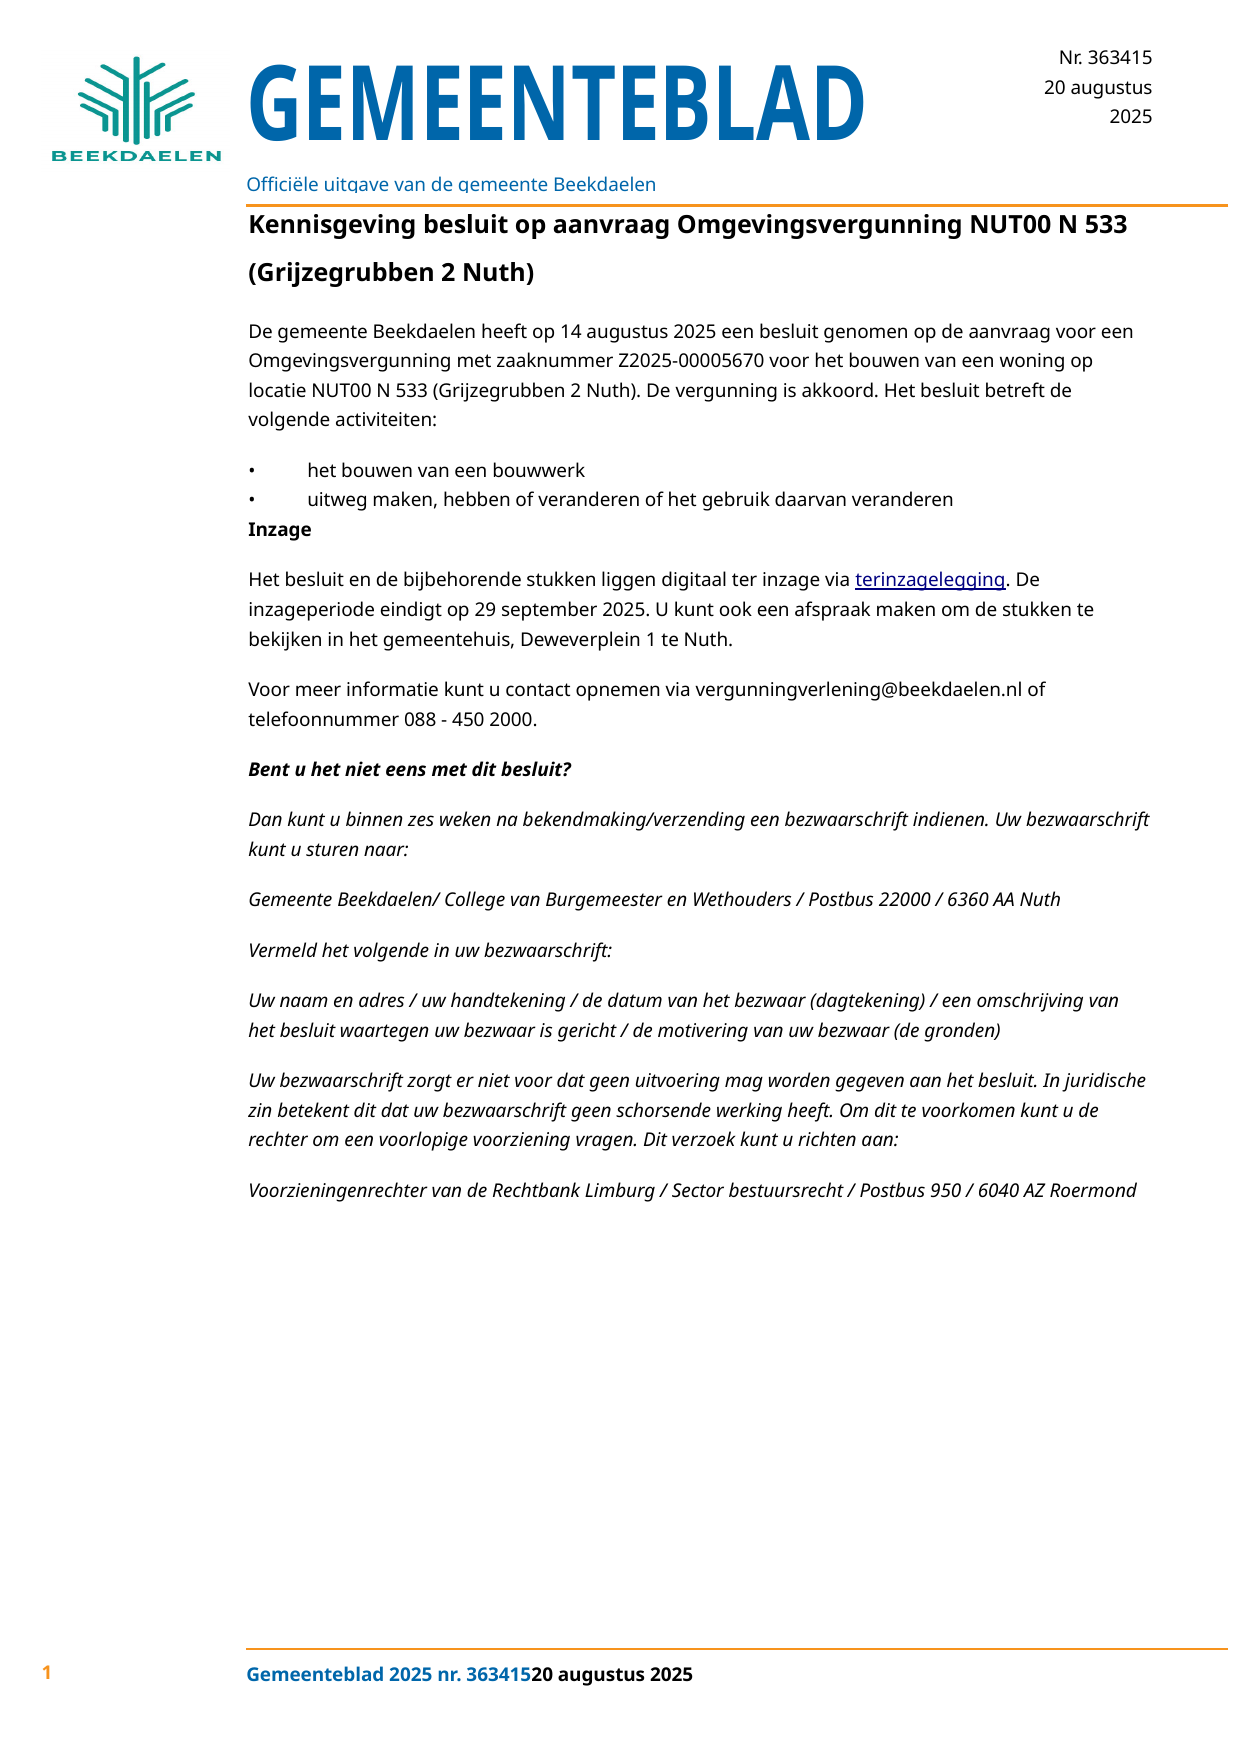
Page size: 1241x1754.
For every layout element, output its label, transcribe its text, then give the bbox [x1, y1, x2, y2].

list het bouwen van een bouwwerk [248, 457, 1152, 483]
text Uw bezwaarschrift zorgt er niet voor dat geen uitvoering mag worden gegeven aan het besluit. In juridische zin betekent dit dat uw bezwaarschrift geen schorsende werking heeft. Om dit te voorkomen kunt u de rechter om een voorlopige voorziening vragen. Dit verzoek kunt u richten aan: [248, 1067, 1152, 1152]
text Bent u het niet eens met dit besluit? [248, 756, 1152, 782]
text Het besluit en de bijbehorende stukken liggen digitaal ter inzage via terinzagelegging. De inzageperiode eindigt op 29 september 2025. U kunt ook een afspraak maken om de stukken te bekijken in het gemeentehuis, Deweverplein 1 te Nuth. [248, 567, 1152, 652]
text Kennisgeving besluit op aanvraag Omgevingsvergunning NUT00 N 533 (Grijzegrubben 2 Nuth) [248, 207, 1152, 288]
text Voor meer informatie kunt u contact opnemen via vergunningverlening@beekdaelen.nl of telefoonnummer 088 - 450 2000. [248, 676, 1152, 732]
text Gemeente Beekdaelen/ College van Burgemeester en Wethouders / Postbus 22000 / 6360 AA Nuth [248, 887, 1152, 912]
text Inzage [248, 516, 1152, 542]
text Dan kunt u binnen zes weken na bekendmaking/verzending een bezwaarschrift indienen. Uw bezwaarschrift kunt u sturen naar: [248, 807, 1152, 862]
text Uw naam en adres / uw handtekening / de datum van het bezwaar (dagtekening) / een omschrijving van het besluit waartegen uw bezwaar is gericht / de motivering van uw bezwaar (de gronden) [248, 987, 1152, 1043]
text Voorzieningenrechter van de Rechtbank Limburg / Sector bestuursrecht / Postbus 950 / 6040 AZ Roermond [248, 1177, 1152, 1203]
picture [41, 47, 231, 172]
text De gemeente Beekdaelen heeft op 14 augustus 2025 een besluit genomen op de aanvraag voor een Omgevingsvergunning met zaaknummer Z2025-00005670 voor het bouwen van een woning op locatie NUT00 N 533 (Grijzegrubben 2 Nuth). De vergunning is akkoord. Het besluit betreft de volgende activiteiten: [248, 318, 1152, 432]
list uitweg maken, hebben of veranderen of het gebruik daarvan veranderen [248, 487, 1152, 512]
text Vermeld het volgende in uw bezwaarschrift: [248, 937, 1152, 963]
